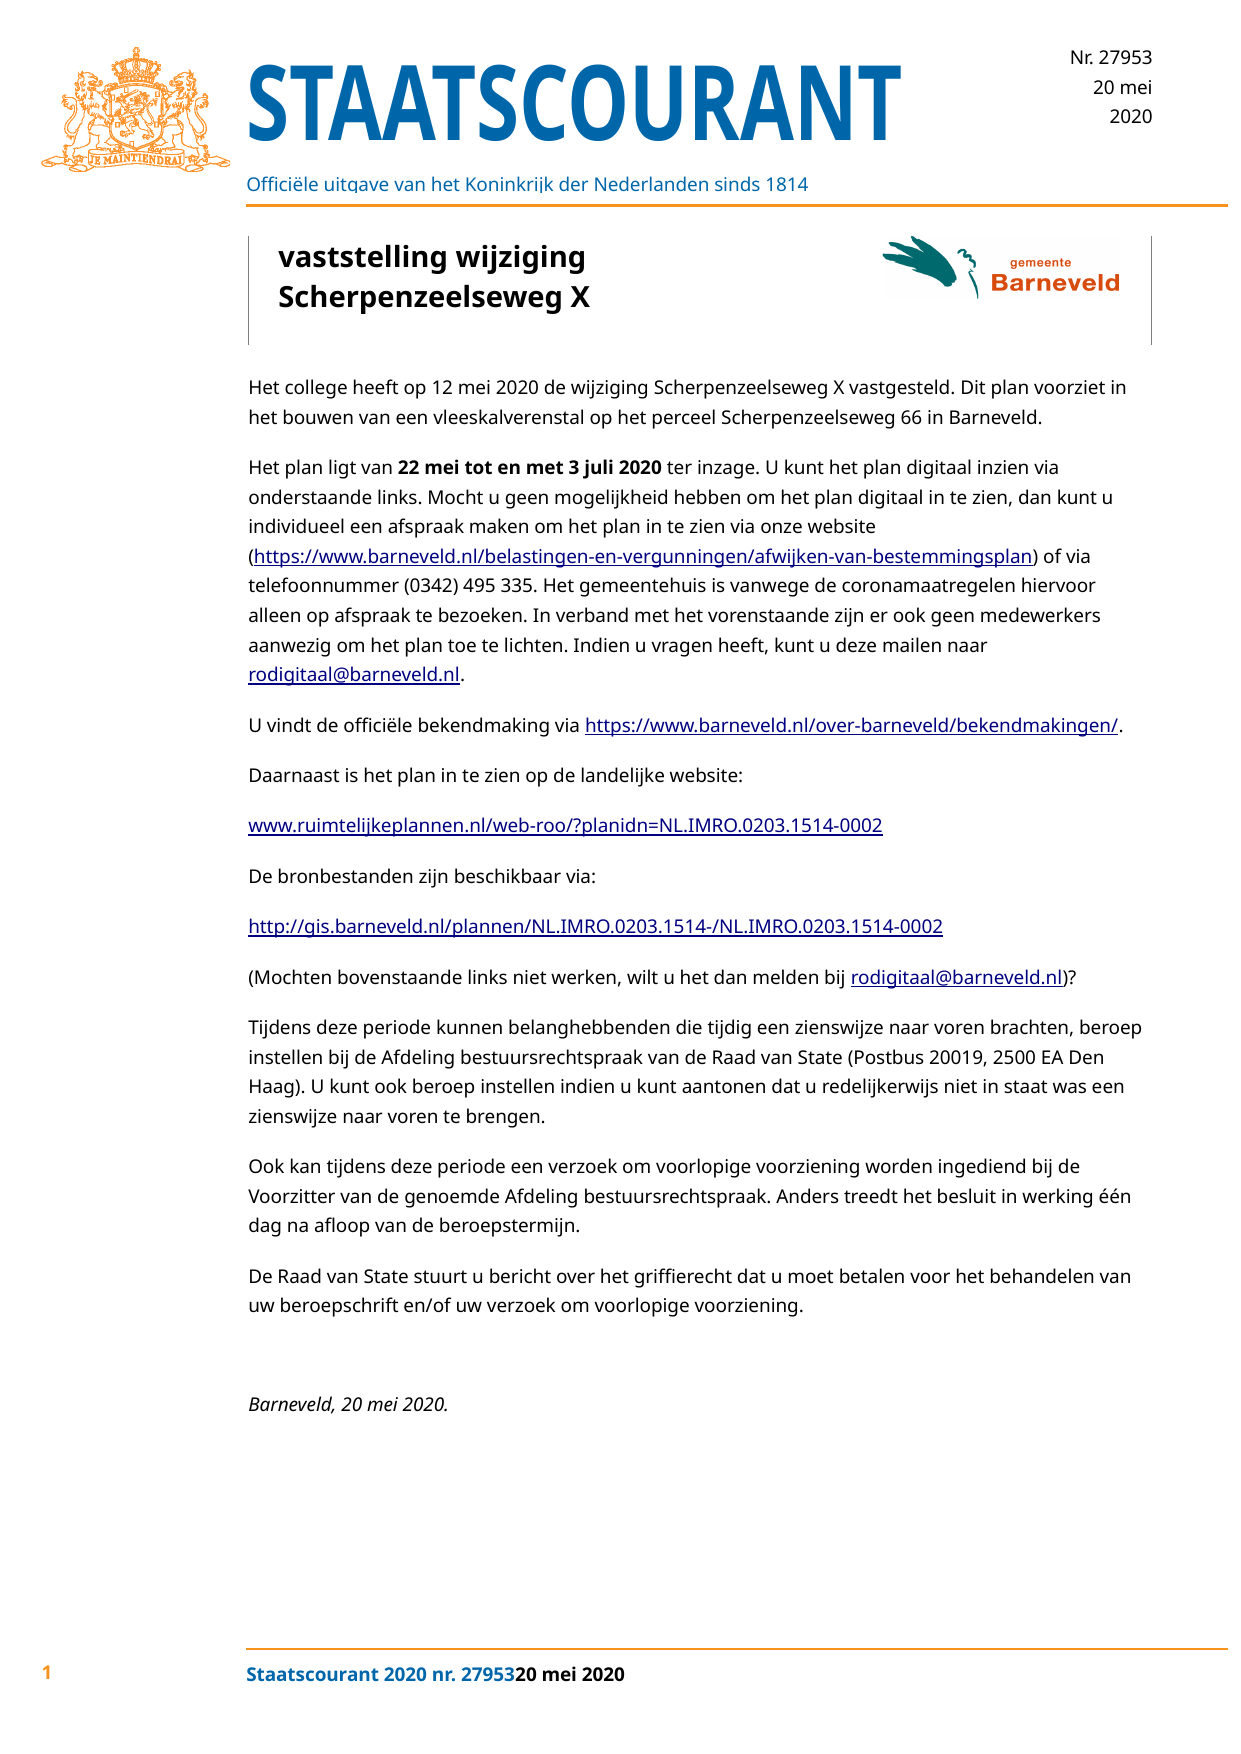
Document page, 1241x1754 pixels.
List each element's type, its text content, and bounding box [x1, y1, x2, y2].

text Het college heeft op 12 mei 2020 de wijziging Scherpenzeelseweg X vastgesteld. Dit plan voorziet in het bouwen van een vleeskalverenstal op het perceel Scherpenzeelseweg 66 in Barneveld. [248, 374, 1152, 429]
text Daarnaast is het plan in te zien op de landelijke website: [248, 762, 1152, 788]
picture [41, 47, 231, 172]
text Tijdens deze periode kunnen belanghebbenden die tijdig een zienswijze naar voren brachten, beroep instellen bij de Afdeling bestuursrechtspraak van de Raad van State (Postbus 20019, 2500 EA Den Haag). U kunt ook beroep instellen indien u kunt aantonen dat u redelijkerwijs niet in staat was een zienswijze naar voren te brengen. [248, 1014, 1152, 1129]
text http://gis.barneveld.nl/plannen/NL.IMRO.0203.1514-/NL.IMRO.0203.1514-0002 [248, 913, 1152, 939]
picture [882, 236, 1119, 299]
table_header vaststelling wijziging Scherpenzeelseweg X [249, 236, 850, 345]
text Barneveld, 20 mei 2020. [248, 1391, 1152, 1417]
text U vindt de officiële bekendmaking via https://www.barneveld.nl/over-barneveld/bekendmakingen/. [248, 712, 1152, 737]
table_header [850, 236, 1151, 345]
text De Raad van State stuurt u bericht over het griffierecht dat u moet betalen voor het behandelen van uw beroepschrift en/of uw verzoek om voorlopige voorziening. [248, 1263, 1152, 1318]
text De bronbestanden zijn beschikbaar via: [248, 863, 1152, 889]
text (Mochten bovenstaande links niet werken, wilt u het dan melden bij rodigitaal@barneveld.nl)? [248, 964, 1152, 989]
text Ook kan tijdens deze periode een verzoek om voorlopige voorziening worden ingediend bij de Voorzitter van de genoemde Afdeling bestuursrechtspraak. Anders treedt het besluit in werking één dag na afloop van de beroepstermijn. [248, 1153, 1152, 1238]
text www.ruimtelijkeplannen.nl/web-roo/?planidn=NL.IMRO.0203.1514-0002 [248, 813, 1152, 838]
text Het plan ligt van 22 mei tot en met 3 juli 2020 ter inzage. U kunt het plan digitaal inzien via onderstaande links. Mocht u geen mogelijkheid hebben om het plan digitaal in te zien, dan kunt u individueel een afspraak maken om het plan in te zien via onze website (https://www.barneveld.nl/belastingen-en-vergunningen/afwijken-van-bestemmingsplan) of via telefoonnummer (0342) 495 335. Het gemeentehuis is vanwege de coronamaatregelen hiervoor alleen op afspraak te bezoeken. In verband met het vorenstaande zijn er ook geen medewerkers aanwezig om het plan toe te lichten. Indien u vragen heeft, kunt u deze mailen naar rodigitaal@barneveld.nl. [248, 454, 1152, 687]
